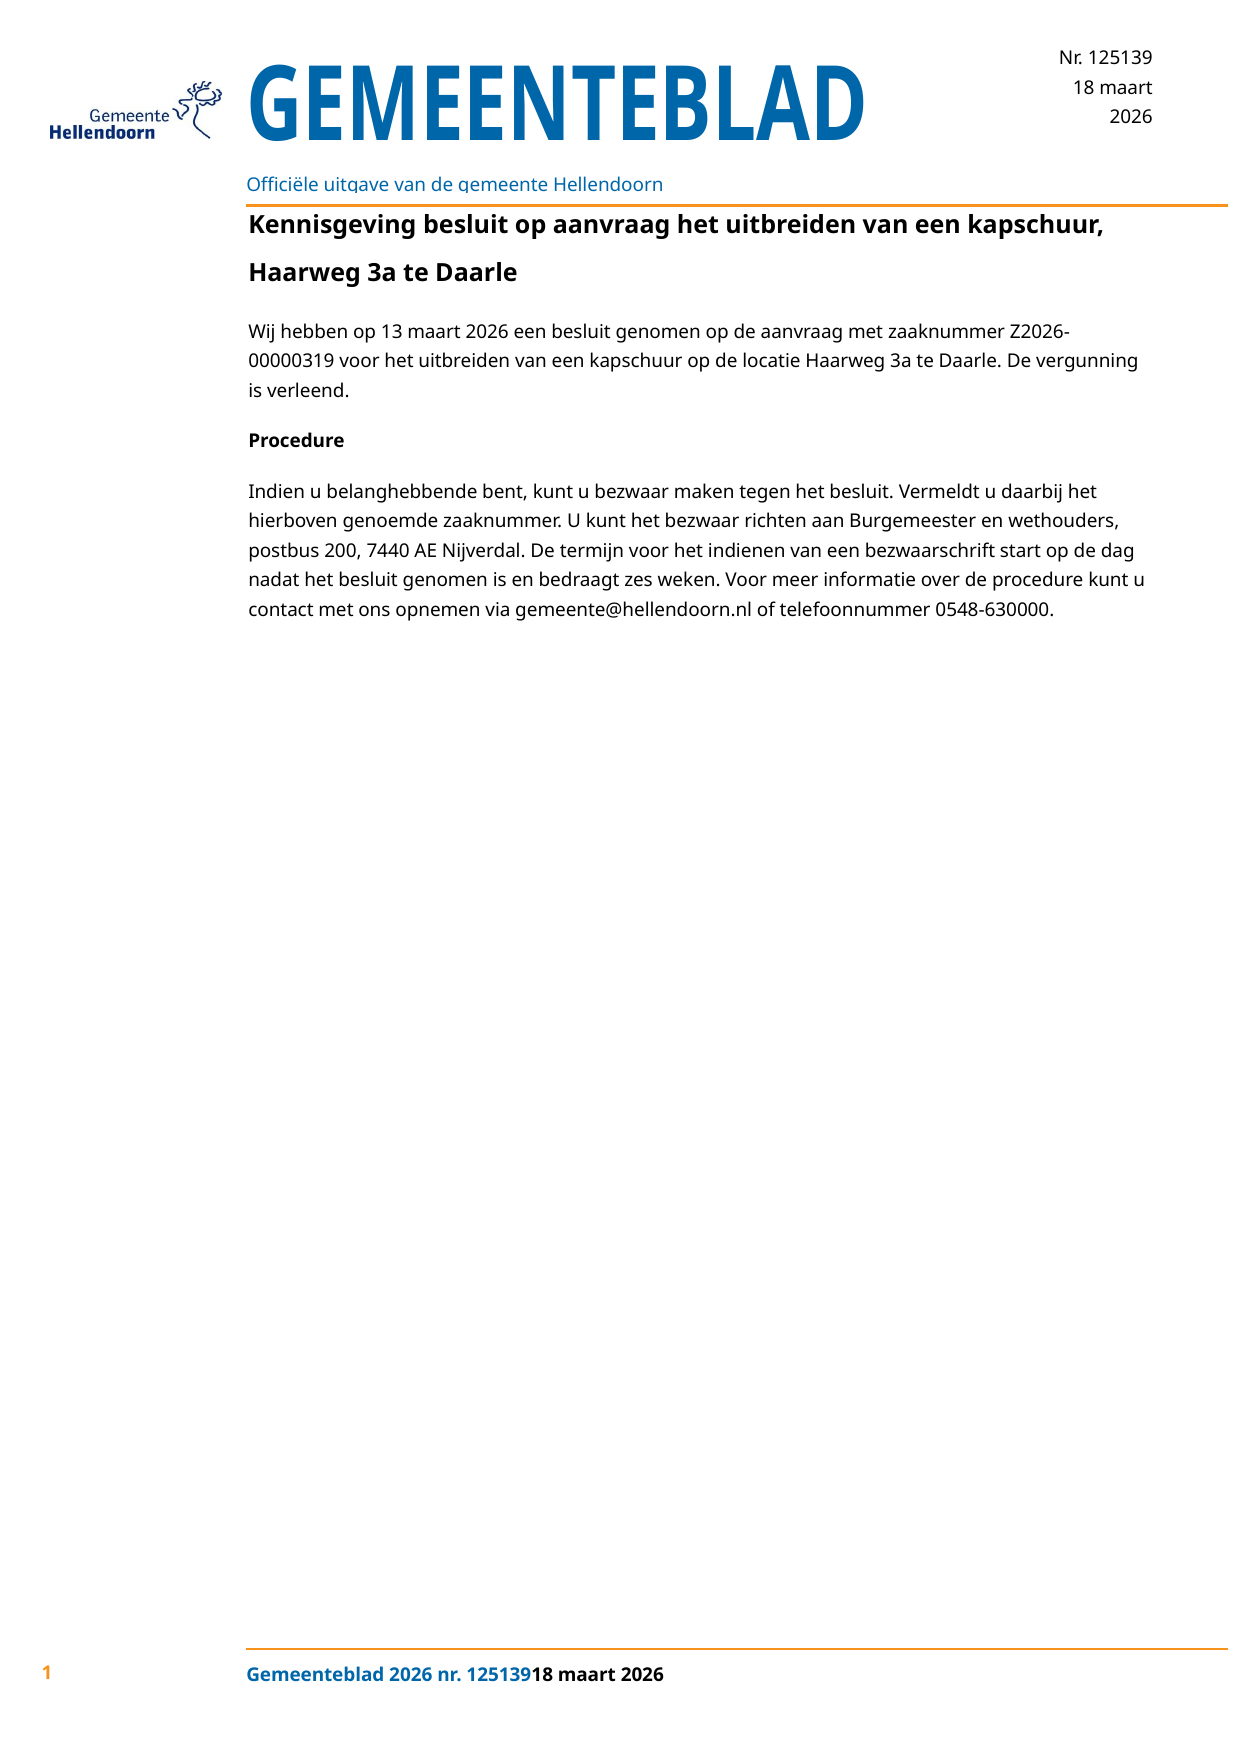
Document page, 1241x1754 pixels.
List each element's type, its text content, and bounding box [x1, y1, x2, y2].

text Wij hebben op 13 maart 2026 een besluit genomen op de aanvraag met zaaknummer Z2026-00000319 voor het uitbreiden van een kapschuur op de locatie Haarweg 3a te Daarle. De vergunning is verleend. [248, 318, 1152, 403]
text Procedure [248, 427, 1152, 453]
text Indien u belanghebbende bent, kunt u bezwaar maken tegen het besluit. Vermeldt u daarbij het hierboven genoemde zaaknummer. U kunt het bezwaar richten aan Burgemeester en wethouders, postbus 200, 7440 AE Nijverdal. De termijn voor het indienen van een bezwaarschrift start op de dag nadat het besluit genomen is en bedraagt zes weken. Voor meer informatie over de procedure kunt u contact met ons opnemen via gemeente@hellendoorn.nl of telefoonnummer 0548-630000. [248, 478, 1152, 622]
picture [41, 47, 231, 172]
text Kennisgeving besluit op aanvraag het uitbreiden van een kapschuur, Haarweg 3a te Daarle [248, 207, 1152, 288]
